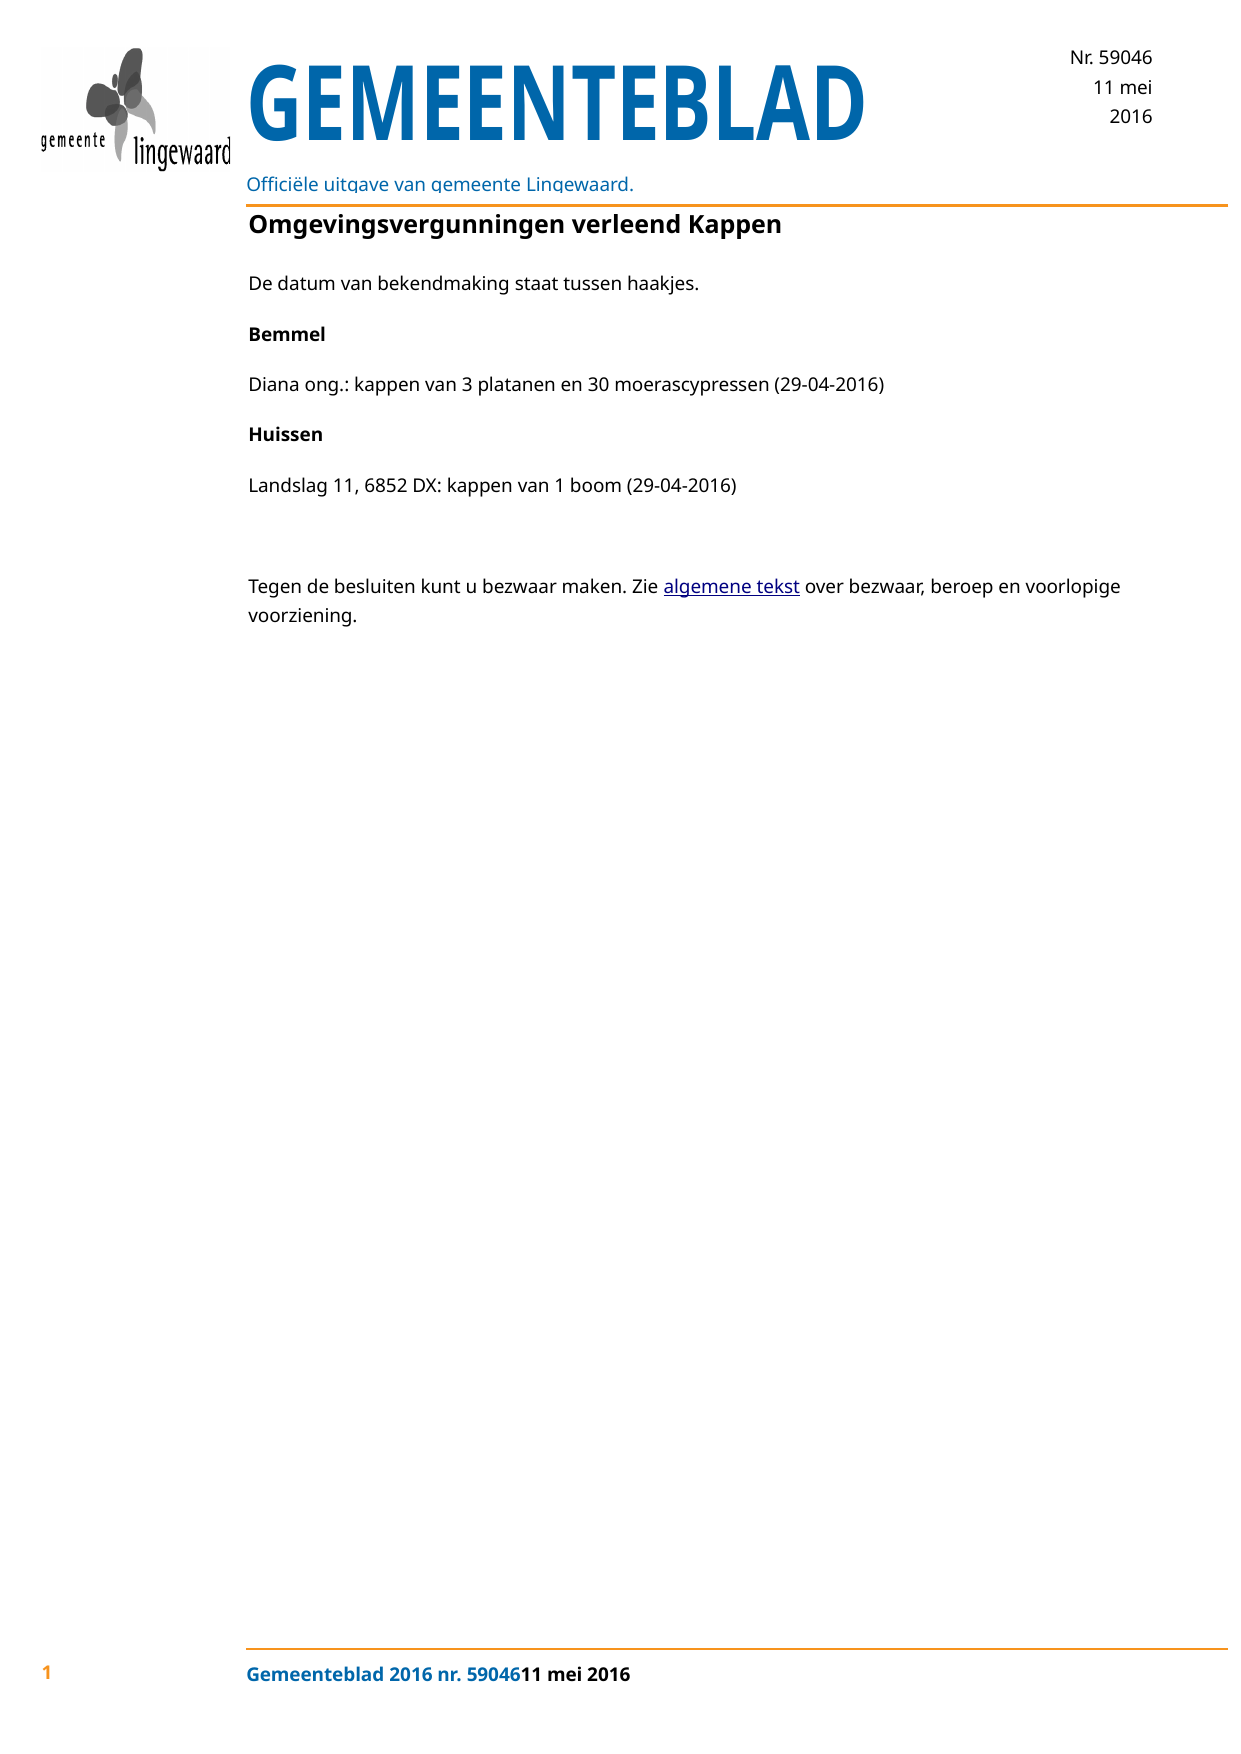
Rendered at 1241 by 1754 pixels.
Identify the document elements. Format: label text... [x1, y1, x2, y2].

text Huissen [248, 422, 1152, 447]
text Tegen de besluiten kunt u bezwaar maken. Zie algemene tekst over bezwaar, beroep en voorlopige voorziening. [248, 573, 1152, 628]
picture [41, 47, 231, 172]
text Omgevingsvergunningen verleend Kappen [248, 207, 1152, 241]
text De datum van bekendmaking staat tussen haakjes. [248, 270, 1152, 296]
text Landslag 11, 6852 DX: kappen van 1 boom (29-04-2016) [248, 472, 1152, 498]
text Bemmel [248, 321, 1152, 346]
text Diana ong.: kappen van 3 platanen en 30 moerascypressen (29-04-2016) [248, 371, 1152, 397]
